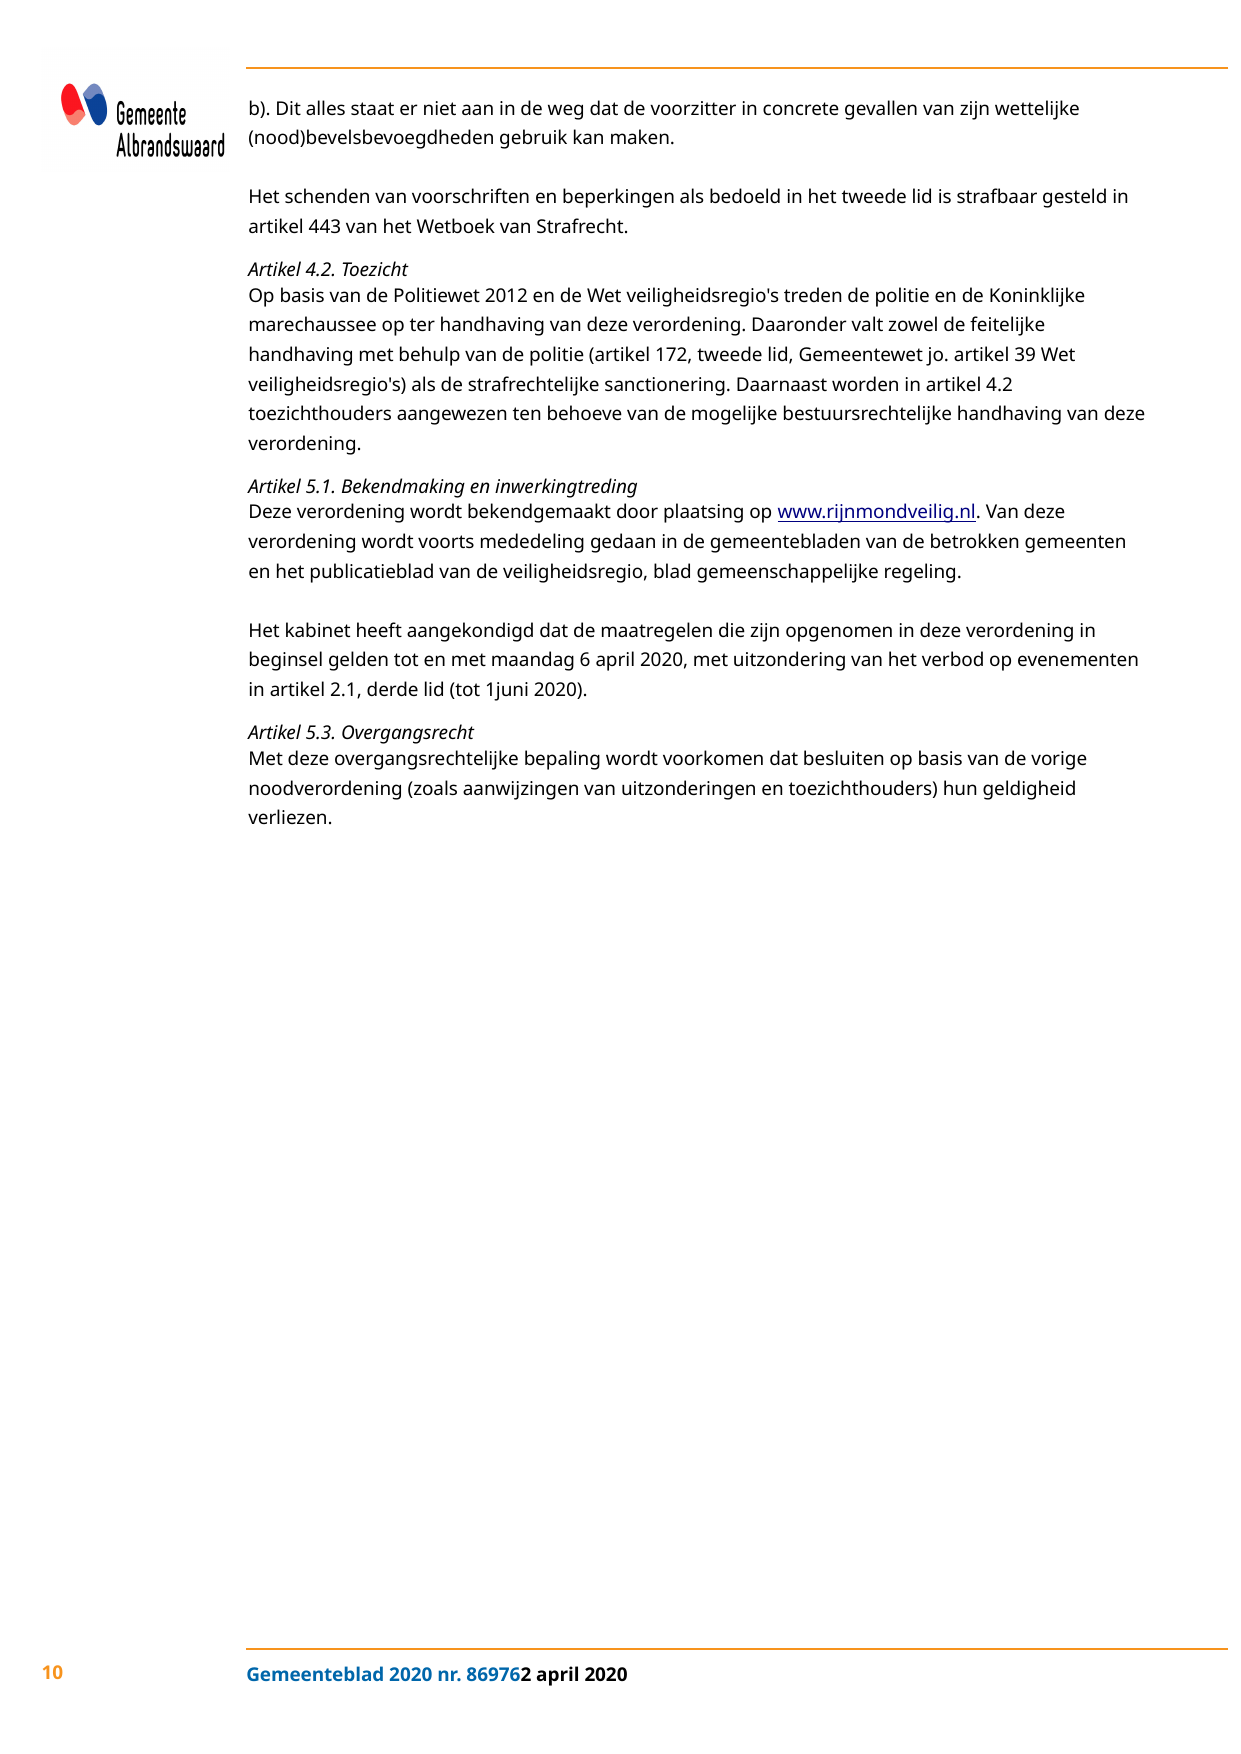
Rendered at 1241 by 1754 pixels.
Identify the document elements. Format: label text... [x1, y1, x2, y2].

text Het kabinet heeft aangekondigd dat de maatregelen die zijn opgenomen in deze verordening in beginsel gelden tot en met maandag 6 april 2020, met uitzondering van het verbod op evenementen in artikel 2.1, derde lid (tot 1juni 2020). [248, 617, 1152, 702]
text Met deze overgangsrechtelijke bepaling wordt voorkomen dat besluiten op basis van de vorige noodverordening (zoals aanwijzingen van uitzonderingen en toezichthouders) hun geldigheid verliezen. [248, 745, 1152, 830]
text Op basis van de Politiewet 2012 en de Wet veiligheidsregio's treden de politie en de Koninklijke marechaussee op ter handhaving van deze verordening. Daaronder valt zowel de feitelijke handhaving met behulp van de politie (artikel 172, tweede lid, Gemeentewet jo. artikel 39 Wet veiligheidsregio's) als de strafrechtelijke sanctionering. Daarnaast worden in artikel 4.2 toezichthouders aangewezen ten behoeve van de mogelijke bestuursrechtelijke handhaving van deze verordening. [248, 282, 1152, 456]
text b). Dit alles staat er niet aan in de weg dat de voorzitter in concrete gevallen van zijn wettelijke (nood)bevelsbevoegdheden gebruik kan maken. [248, 95, 1152, 150]
picture [41, 47, 231, 172]
text Deze verordening wordt bekendgemaakt door plaatsing op www.rijnmondveilig.nl. Van deze verordening wordt voorts mededeling gedaan in de gemeentebladen van de betrokken gemeenten en het publicatieblad van de veiligheidsregio, blad gemeenschappelijke regeling. [248, 499, 1152, 584]
text Artikel 5.1. Bekendmaking en inwerkingtreding [248, 473, 1152, 499]
text Artikel 5.3. Overgangsrecht [248, 719, 1152, 745]
text Artikel 4.2. Toezicht [248, 256, 1152, 282]
text Het schenden van voorschriften en beperkingen als bedoeld in het tweede lid is strafbaar gesteld in artikel 443 van het Wetboek van Strafrecht. [248, 183, 1152, 239]
